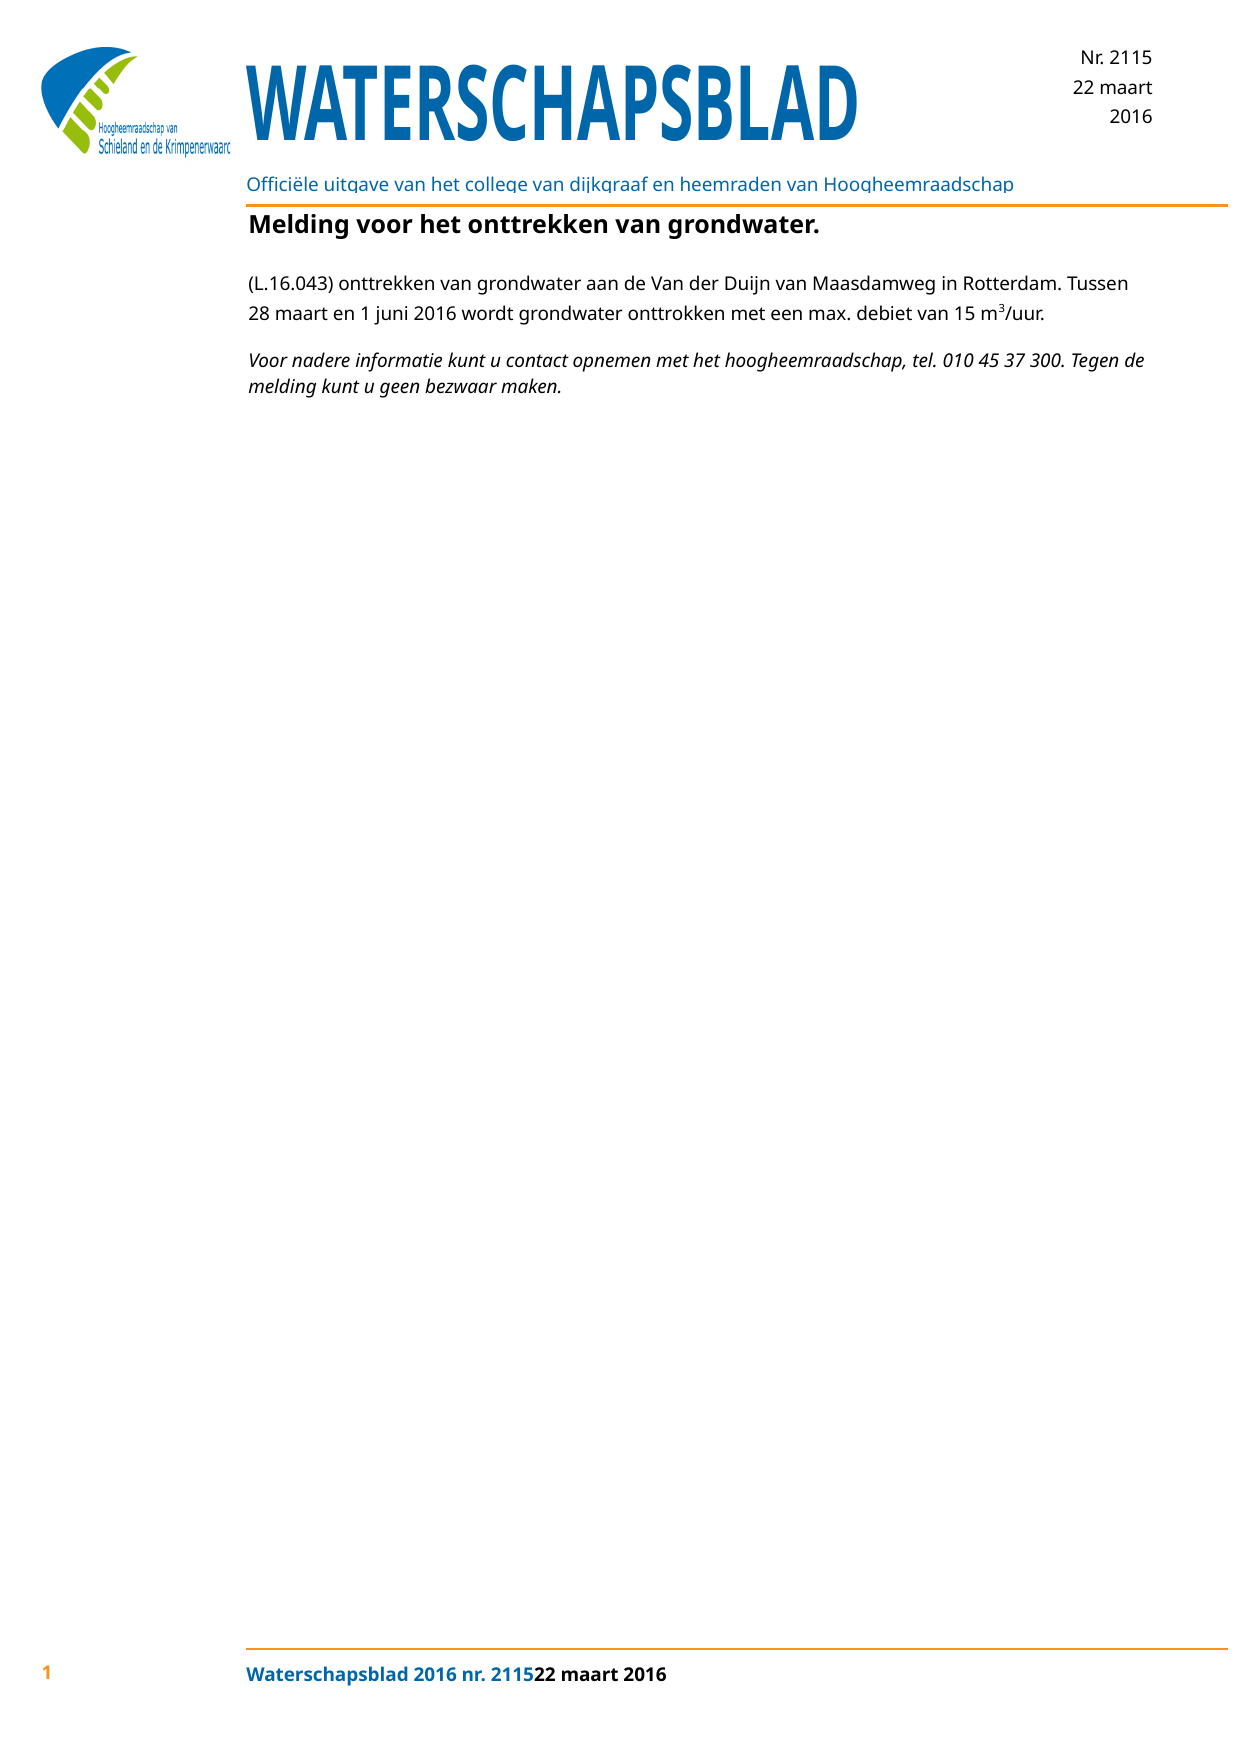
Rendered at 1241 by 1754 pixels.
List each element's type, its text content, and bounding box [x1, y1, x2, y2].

text Voor nadere informatie kunt u contact opnemen met het hoogheemraadschap, tel. 010 45 37 300. Tegen de melding kunt u geen bezwaar maken. [248, 348, 1152, 399]
text (L.16.043) onttrekken van grondwater aan de Van der Duijn van Maasdamweg in Rotterdam. Tussen 28 maart en 1 juni 2016 wordt grondwater onttrokken met een max. debiet van 15 m3/uur. [248, 270, 1152, 326]
picture [41, 47, 231, 172]
text Melding voor het onttrekken van grondwater. [248, 207, 1152, 241]
